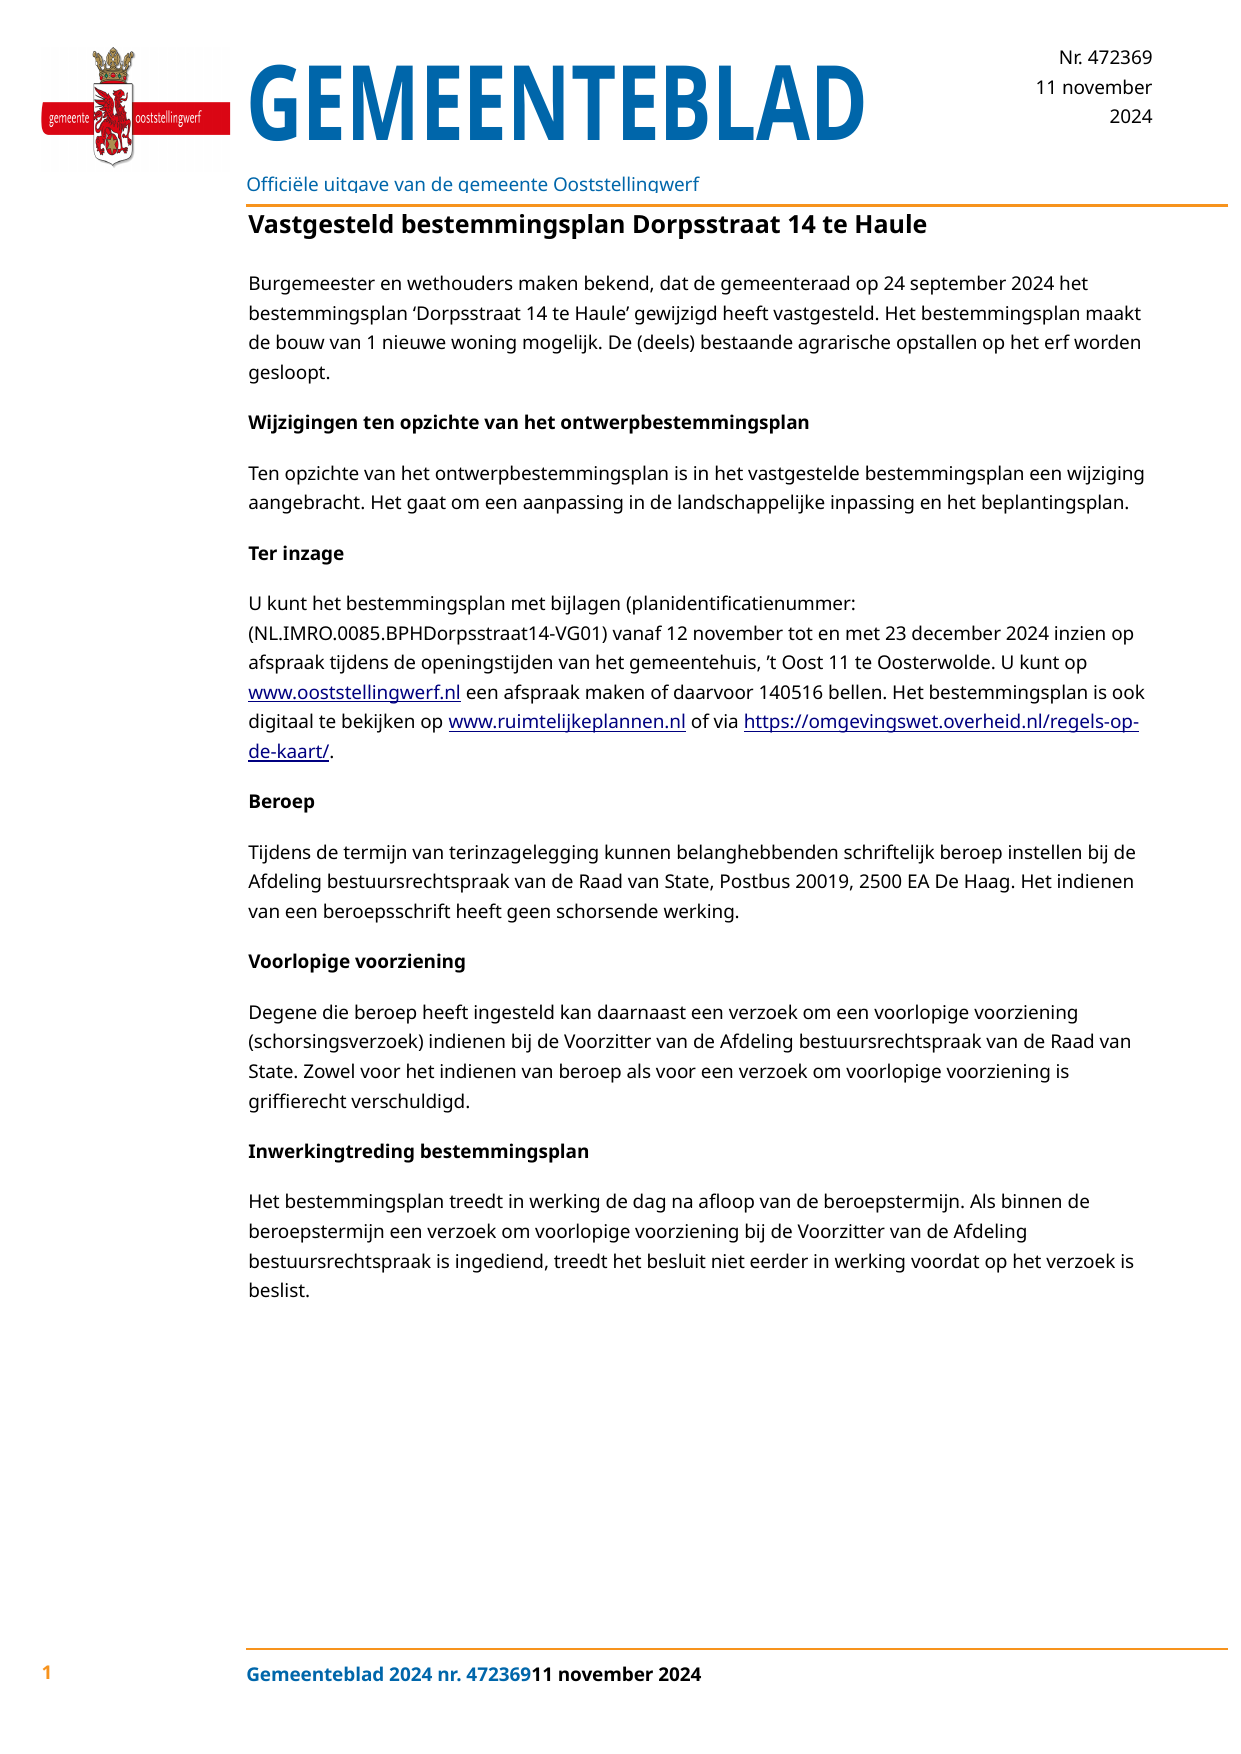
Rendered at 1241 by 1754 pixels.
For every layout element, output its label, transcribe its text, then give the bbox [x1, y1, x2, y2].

text Wijzigingen ten opzichte van het ontwerpbestemmingsplan [248, 409, 1152, 435]
text Burgemeester en wethouders maken bekend, dat de gemeenteraad op 24 september 2024 het bestemmingsplan ‘Dorpsstraat 14 te Haule’ gewijzigd heeft vastgesteld. Het bestemmingsplan maakt de bouw van 1 nieuwe woning mogelijk. De (deels) bestaande agrarische opstallen op het erf worden gesloopt. [248, 270, 1152, 385]
picture [41, 47, 231, 172]
text U kunt het bestemmingsplan met bijlagen (planidentificatienummer: (NL.IMRO.0085.BPHDorpsstraat14-VG01) vanaf 12 november tot en met 23 december 2024 inzien op afspraak tijdens de openingstijden van het gemeentehuis, ’t Oost 11 te Oosterwolde. U kunt op www.ooststellingwerf.nl een afspraak maken of daarvoor 140516 bellen. Het bestemmingsplan is ook digitaal te bekijken op www.ruimtelijkeplannen.nl of via https://omgevingswet.overheid.nl/regels-op-de-kaart/. [248, 590, 1152, 764]
text Vastgesteld bestemmingsplan Dorpsstraat 14 te Haule [248, 207, 1152, 241]
text Degene die beroep heeft ingesteld kan daarnaast een verzoek om een voorlopige voorziening (schorsingsverzoek) indienen bij de Voorzitter van de Afdeling bestuursrechtspraak van de Raad van State. Zowel voor het indienen van beroep als voor een verzoek om voorlopige voorziening is griffierecht verschuldigd. [248, 999, 1152, 1113]
text Ten opzichte van het ontwerpbestemmingsplan is in het vastgestelde bestemmingsplan een wijziging aangebracht. Het gaat om een aanpassing in de landschappelijke inpassing en het beplantingsplan. [248, 460, 1152, 515]
text Voorlopige voorziening [248, 949, 1152, 974]
text Beroep [248, 789, 1152, 814]
text Tijdens de termijn van terinzagelegging kunnen belanghebbenden schriftelijk beroep instellen bij de Afdeling bestuursrechtspraak van de Raad van State, Postbus 20019, 2500 EA De Haag. Het indienen van een beroepsschrift heeft geen schorsende werking. [248, 839, 1152, 924]
text Inwerkingtreding bestemmingsplan [248, 1138, 1152, 1164]
text Het bestemmingsplan treedt in werking de dag na afloop van de beroepstermijn. Als binnen de beroepstermijn een verzoek om voorlopige voorziening bij de Voorzitter van de Afdeling bestuursrechtspraak is ingediend, treedt het besluit niet eerder in werking voordat op het verzoek is beslist. [248, 1189, 1152, 1303]
text Ter inzage [248, 540, 1152, 566]
